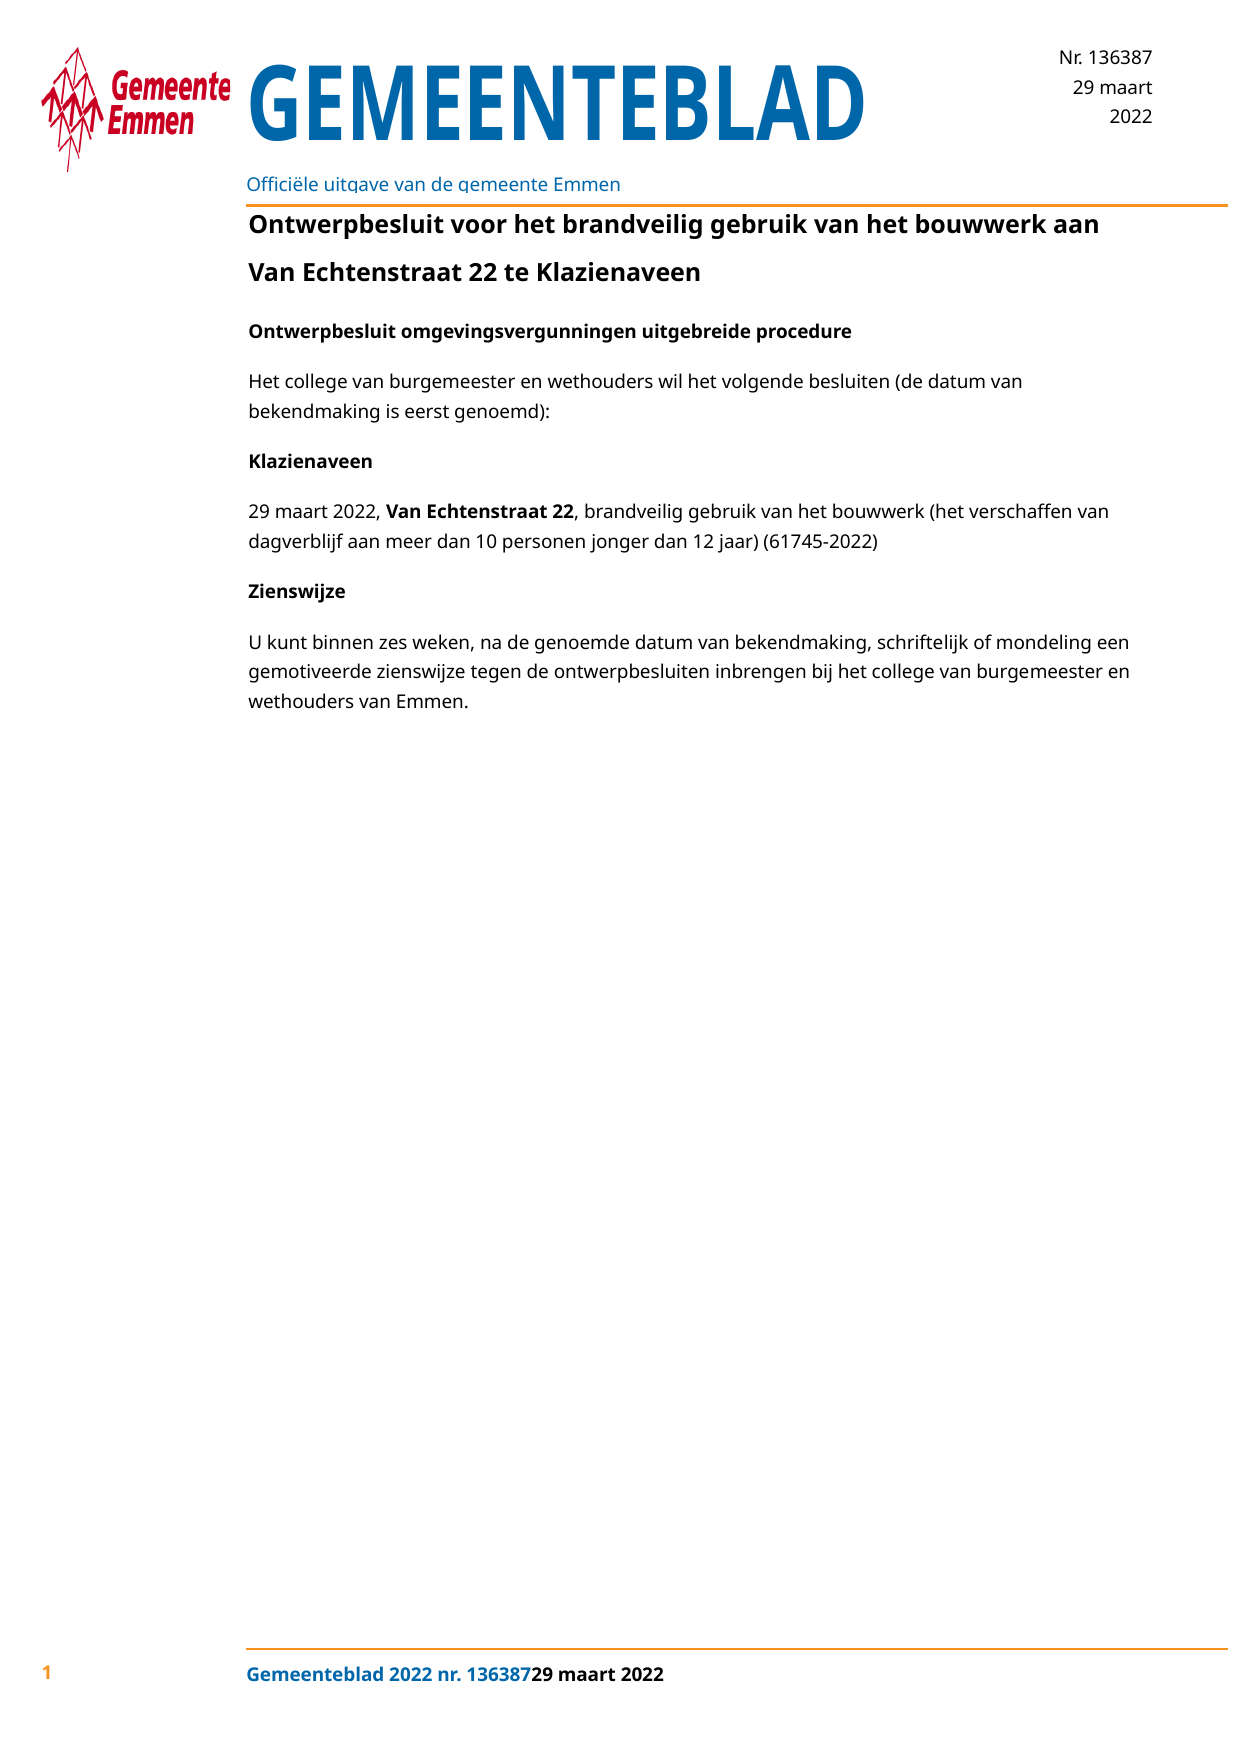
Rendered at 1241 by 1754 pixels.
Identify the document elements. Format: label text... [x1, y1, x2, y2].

text Ontwerpbesluit omgevingsvergunningen uitgebreide procedure [248, 318, 1152, 344]
text 29 maart 2022, Van Echtenstraat 22, brandveilig gebruik van het bouwwerk (het verschaffen van dagverblijf aan meer dan 10 personen jonger dan 12 jaar) (61745-2022) [248, 499, 1152, 554]
text U kunt binnen zes weken, na de genoemde datum van bekendmaking, schrifte­lijk of mondeling een gemo­ti­veerde zienswijze tegen de ontwerpbesluiten inbrengen bij het college van burge­meester en wethouders van Emmen. [248, 629, 1152, 714]
picture [41, 47, 231, 172]
text Het college van burgemeester en wethouders wil het volgende besluiten (de datum van bekendmaking is eerst genoemd): [248, 368, 1152, 424]
text Ontwerpbesluit voor het brandveilig gebruik van het bouwwerk aan Van Echtenstraat 22 te Klazienaveen [248, 207, 1152, 288]
text Zienswijze [248, 579, 1152, 604]
text Klazienaveen [248, 448, 1152, 474]
